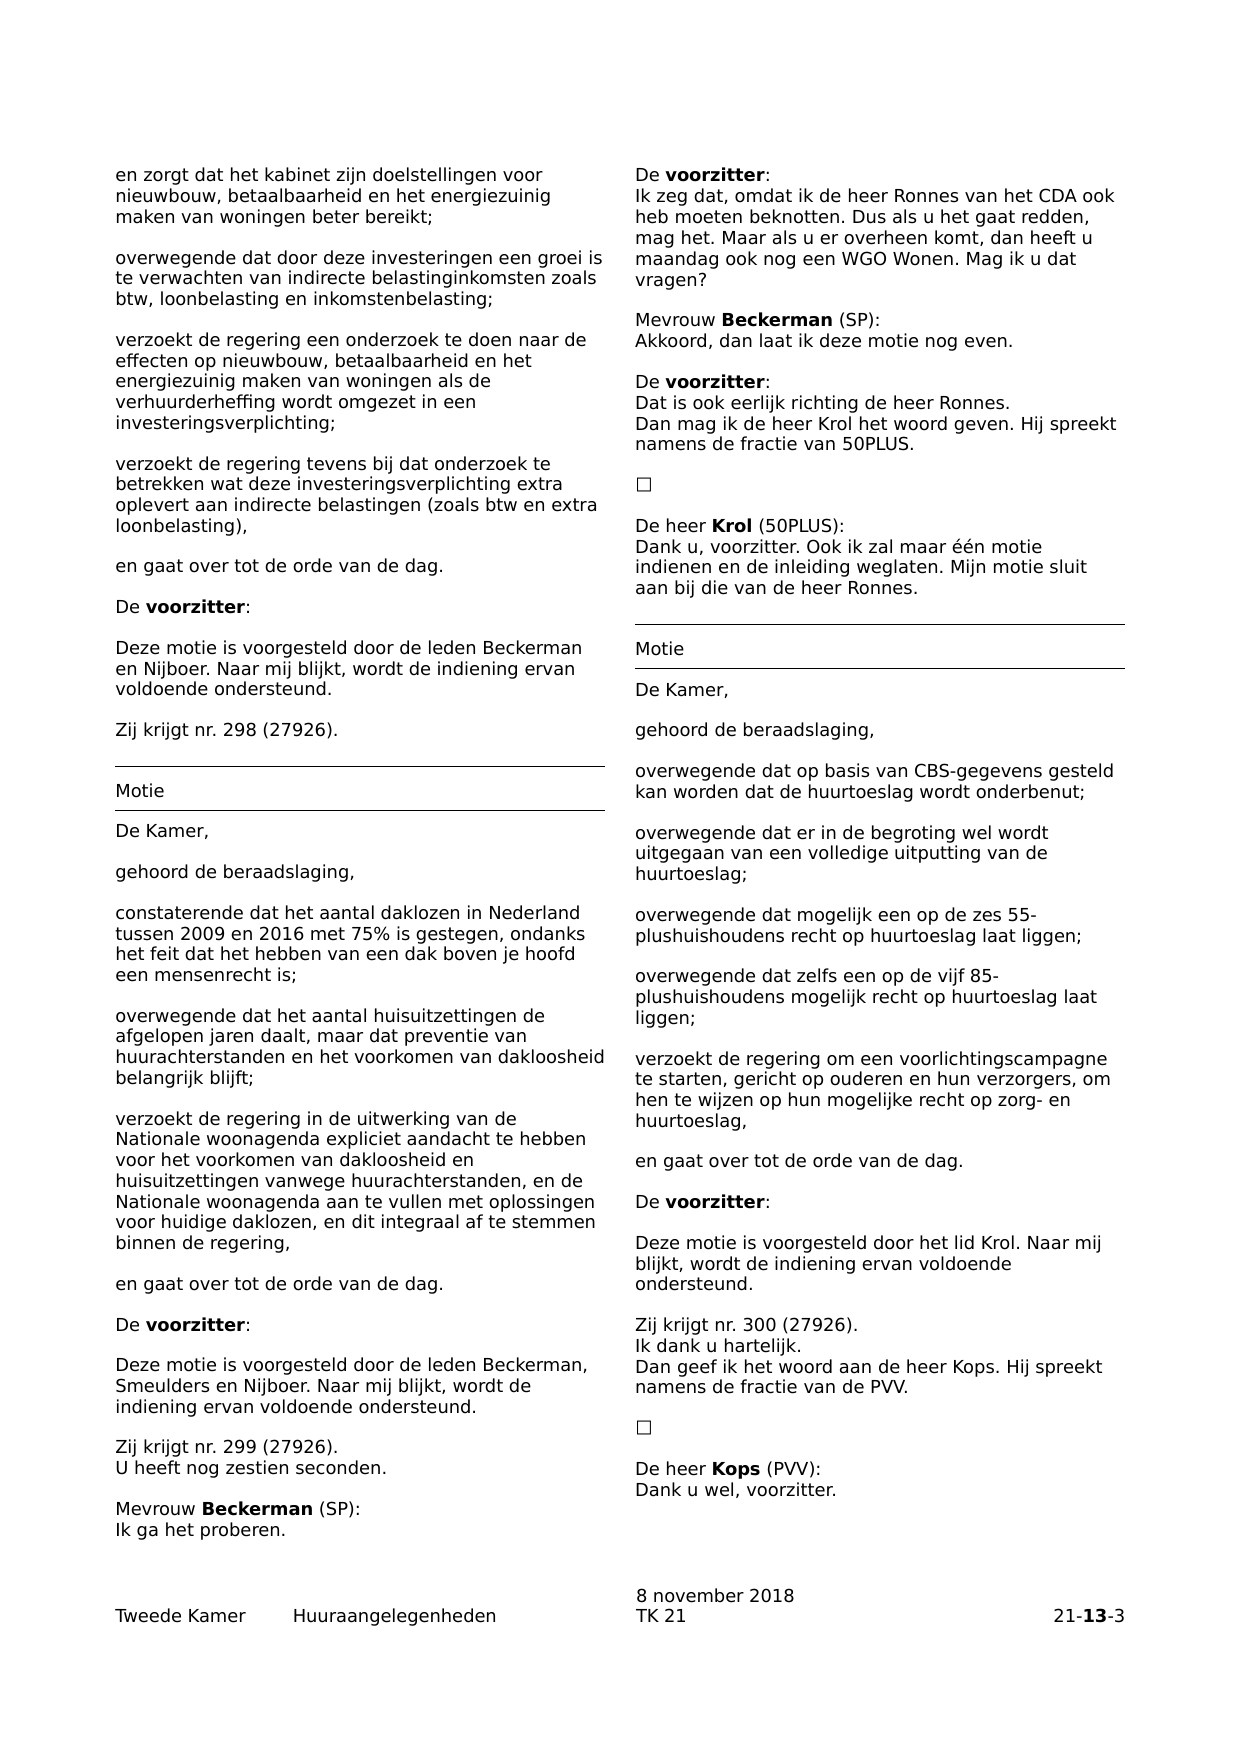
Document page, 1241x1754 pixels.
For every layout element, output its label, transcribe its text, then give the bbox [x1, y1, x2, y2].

text Deze motie is voorgesteld door het lid Krol. Naar mij blijkt, wordt de indiening ervan voldoende ondersteund. [635, 1233, 1125, 1295]
text De voorzitter: [635, 372, 1125, 392]
text De voorzitter: [115, 597, 605, 618]
text Ik dank u hartelijk. [635, 1336, 1125, 1356]
text Akkoord, dan laat ik deze motie nog even. [635, 331, 1125, 352]
text Motie [635, 639, 1125, 659]
text overwegende dat er in de begroting wel wordt uitgegaan van een volledige uitputting van de huurtoeslag; [635, 822, 1125, 885]
text overwegende dat door deze investeringen een groei is te verwachten van indirecte belastinginkomsten zoals btw, loonbelasting en inkomstenbelasting; [115, 247, 605, 310]
text Dan geef ik het woord aan de heer Kops. Hij spreekt namens de fractie van de PVV. [635, 1356, 1125, 1398]
text Zij krijgt nr. 299 (27926). [115, 1437, 605, 1458]
text en gaat over tot de orde van de dag. [635, 1151, 1125, 1172]
text De heer Kops (PVV): [635, 1459, 1125, 1479]
text ⬜ [635, 475, 1125, 496]
text gehoord de beraadslaging, [115, 862, 605, 883]
text De voorzitter: [635, 1192, 1125, 1213]
text Ik zeg dat, omdat ik de heer Ronnes van het CDA ook heb moeten beknotten. Dus als u het gaat redden, mag het. Maar als u er overheen komt, dan heeft u maandag ook nog een WGO Wonen. Mag ik u dat vragen? [635, 186, 1125, 290]
text Dan mag ik de heer Krol het woord geven. Hij spreekt namens de fractie van 50PLUS. [635, 413, 1125, 455]
text en gaat over tot de orde van de dag. [115, 556, 605, 577]
text verzoekt de regering een onderzoek te doen naar de effecten op nieuwbouw, betaalbaarheid en het energiezuinig maken van woningen als de verhuurderheffing wordt omgezet in een investeringsverplichting; [115, 330, 605, 433]
text De voorzitter: [115, 1314, 605, 1335]
text overwegende dat zelfs een op de vijf 85-plushuishoudens mogelijk recht op huurtoeslag laat liggen; [635, 966, 1125, 1028]
text Ik ga het proberen. [115, 1519, 605, 1540]
text U heeft nog zestien seconden. [115, 1458, 605, 1479]
text Dank u wel, voorzitter. [635, 1479, 1125, 1500]
text overwegende dat op basis van CBS-gegevens gesteld kan worden dat de huurtoeslag wordt onderbenut; [635, 761, 1125, 802]
text Dat is ook eerlijk richting de heer Ronnes. [635, 392, 1125, 413]
text Deze motie is voorgesteld door de leden Beckerman, Smeulders en Nijboer. Naar mij blijkt, wordt de indiening ervan voldoende ondersteund. [115, 1355, 605, 1417]
text De Kamer, [115, 821, 605, 842]
text overwegende dat mogelijk een op de zes 55-plushuishoudens recht op huurtoeslag laat liggen; [635, 905, 1125, 946]
text Motie [115, 781, 605, 801]
text verzoekt de regering in de uitwerking van de Nationale woonagenda expliciet aandacht te hebben voor het voorkomen van dakloosheid en huisuitzettingen vanwege huurachterstanden, en de Nationale woonagenda aan te vullen met oplossingen voor huidige daklozen, en dit integraal af te stemmen binnen de regering, [115, 1108, 605, 1254]
text en zorgt dat het kabinet zijn doelstellingen voor nieuwbouw, betaalbaarheid en het energiezuinig maken van woningen beter bereikt; [115, 165, 605, 227]
text Zij krijgt nr. 298 (27926). [115, 720, 605, 741]
text De heer Krol (50PLUS): [635, 516, 1125, 536]
text Mevrouw Beckerman (SP): [115, 1499, 605, 1519]
text Zij krijgt nr. 300 (27926). [635, 1315, 1125, 1336]
text en gaat over tot de orde van de dag. [115, 1274, 605, 1294]
text De Kamer, [635, 679, 1125, 700]
text constaterende dat het aantal daklozen in Nederland tussen 2009 en 2016 met 75% is gestegen, ondanks het feit dat het hebben van een dak boven je hoofd een mensenrecht is; [115, 903, 605, 986]
text gehoord de beraadslaging, [635, 720, 1125, 741]
text Mevrouw Beckerman (SP): [635, 310, 1125, 331]
text Deze motie is voorgesteld door de leden Beckerman en Nijboer. Naar mij blijkt, wordt de indiening ervan voldoende ondersteund. [115, 638, 605, 700]
text De voorzitter: [635, 165, 1125, 186]
text overwegende dat het aantal huisuitzettingen de afgelopen jaren daalt, maar dat preventie van huurachterstanden en het voorkomen van dakloosheid belangrijk blijft; [115, 1006, 605, 1088]
text ⬜ [635, 1418, 1125, 1439]
text Dank u, voorzitter. Ook ik zal maar één motie indienen en de inleiding weglaten. Mijn motie sluit aan bij die van de heer Ronnes. [635, 536, 1125, 599]
text verzoekt de regering om een voorlichtingscampagne te starten, gericht op ouderen en hun verzorgers, om hen te wijzen op hun mogelijke recht op zorg- en huurtoeslag, [635, 1048, 1125, 1131]
text verzoekt de regering tevens bij dat onderzoek te betrekken wat deze investeringsverplichting extra oplevert aan indirecte belastingen (zoals btw en extra loonbelasting), [115, 453, 605, 536]
